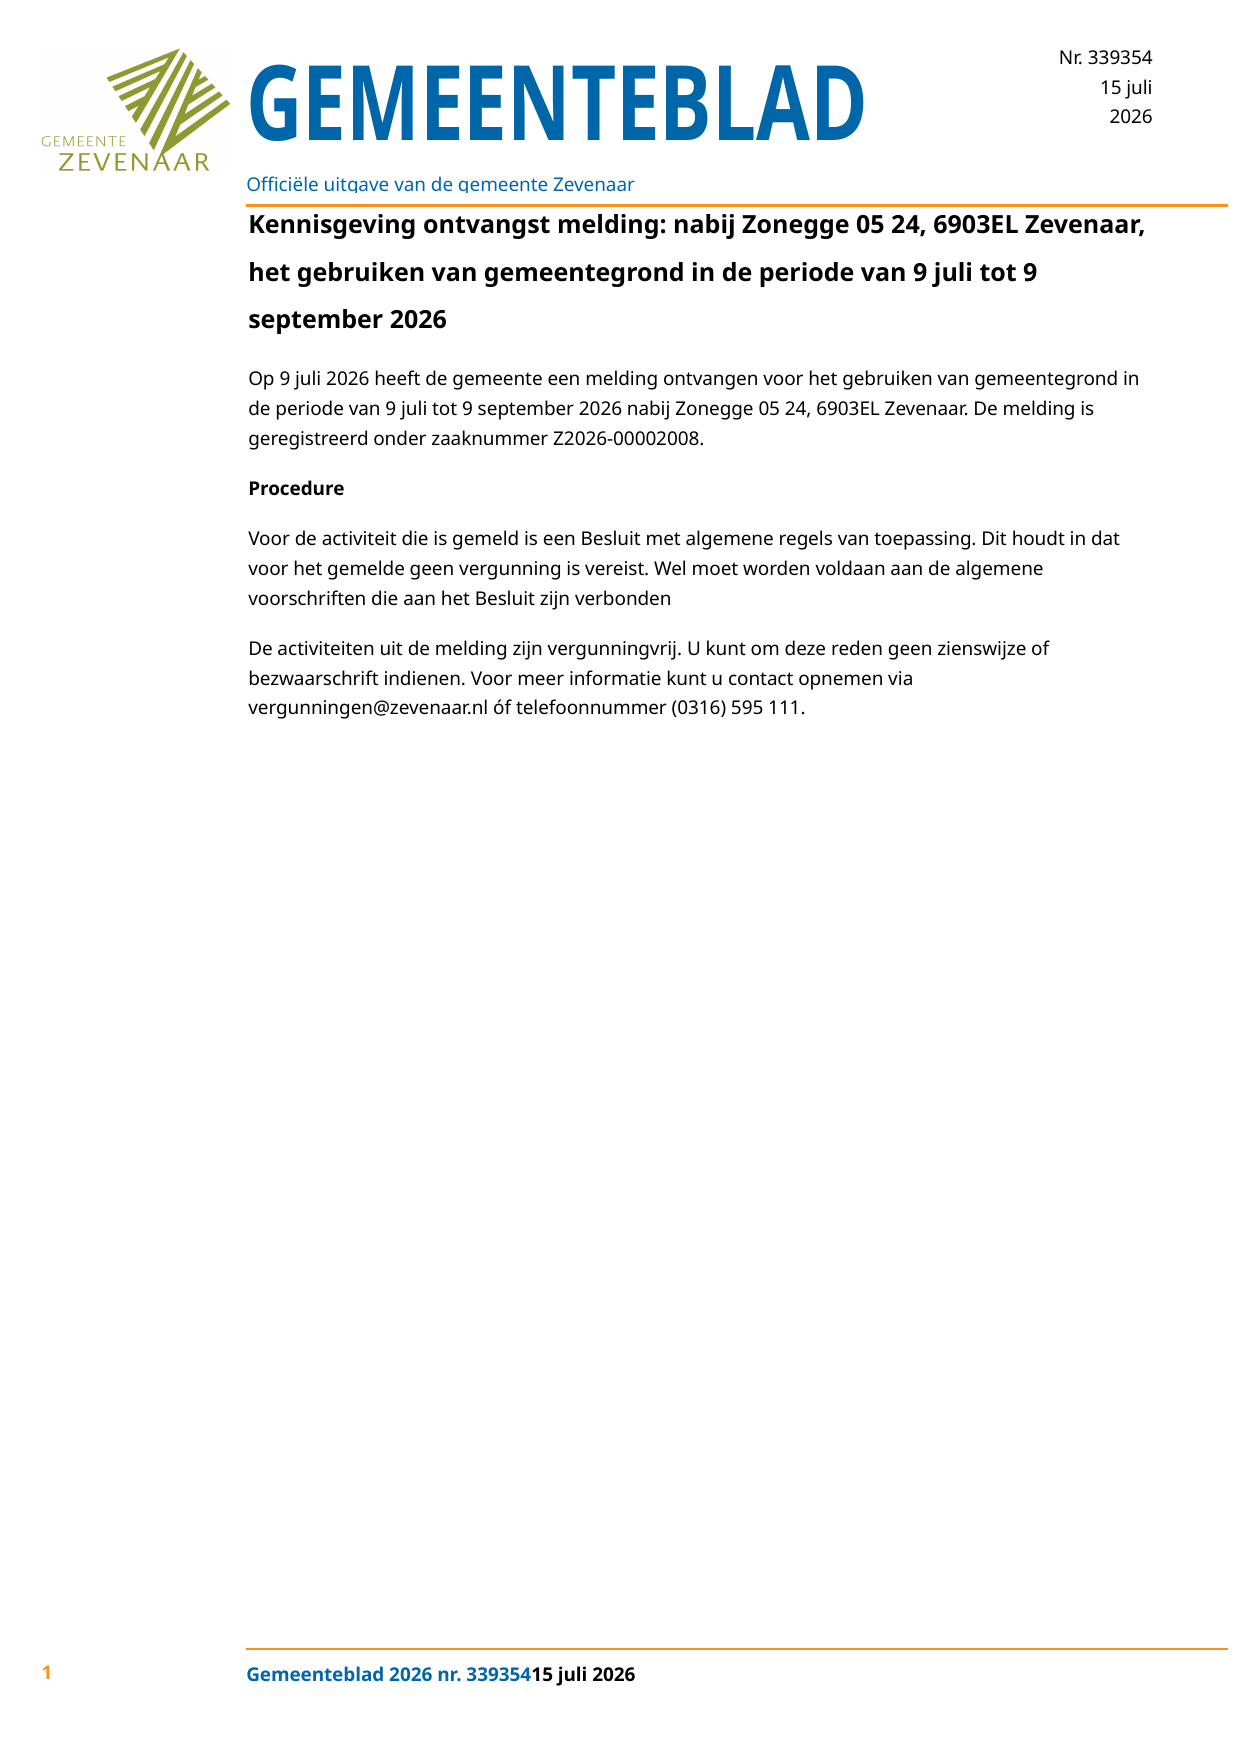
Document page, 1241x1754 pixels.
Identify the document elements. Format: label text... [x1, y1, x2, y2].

text Procedure [248, 475, 1152, 501]
text Op 9 juli 2026 heeft de gemeente een melding ontvangen voor het gebruiken van gemeentegrond in de periode van 9 juli tot 9 september 2026 nabij Zonegge 05 24, 6903EL Zevenaar. De melding is geregistreerd onder zaaknummer Z2026-00002008. [248, 366, 1152, 450]
text Kennisgeving ontvangst melding: nabij Zonegge 05 24, 6903EL Zevenaar, het gebruiken van gemeentegrond in de periode van 9 juli tot 9 september 2026 [248, 207, 1152, 336]
picture [41, 47, 231, 172]
text Voor de activiteit die is gemeld is een Besluit met algemene regels van toepassing. Dit houdt in dat voor het gemelde geen vergunning is vereist. Wel moet worden voldaan aan de algemene voorschriften die aan het Besluit zijn verbonden [248, 526, 1152, 610]
text De activiteiten uit de melding zijn vergunningvrij. U kunt om deze reden geen zienswijze of bezwaarschrift indienen. Voor meer informatie kunt u contact opnemen via vergunningen@zevenaar.nl óf telefoonnummer (0316) 595 111. [248, 635, 1152, 720]
